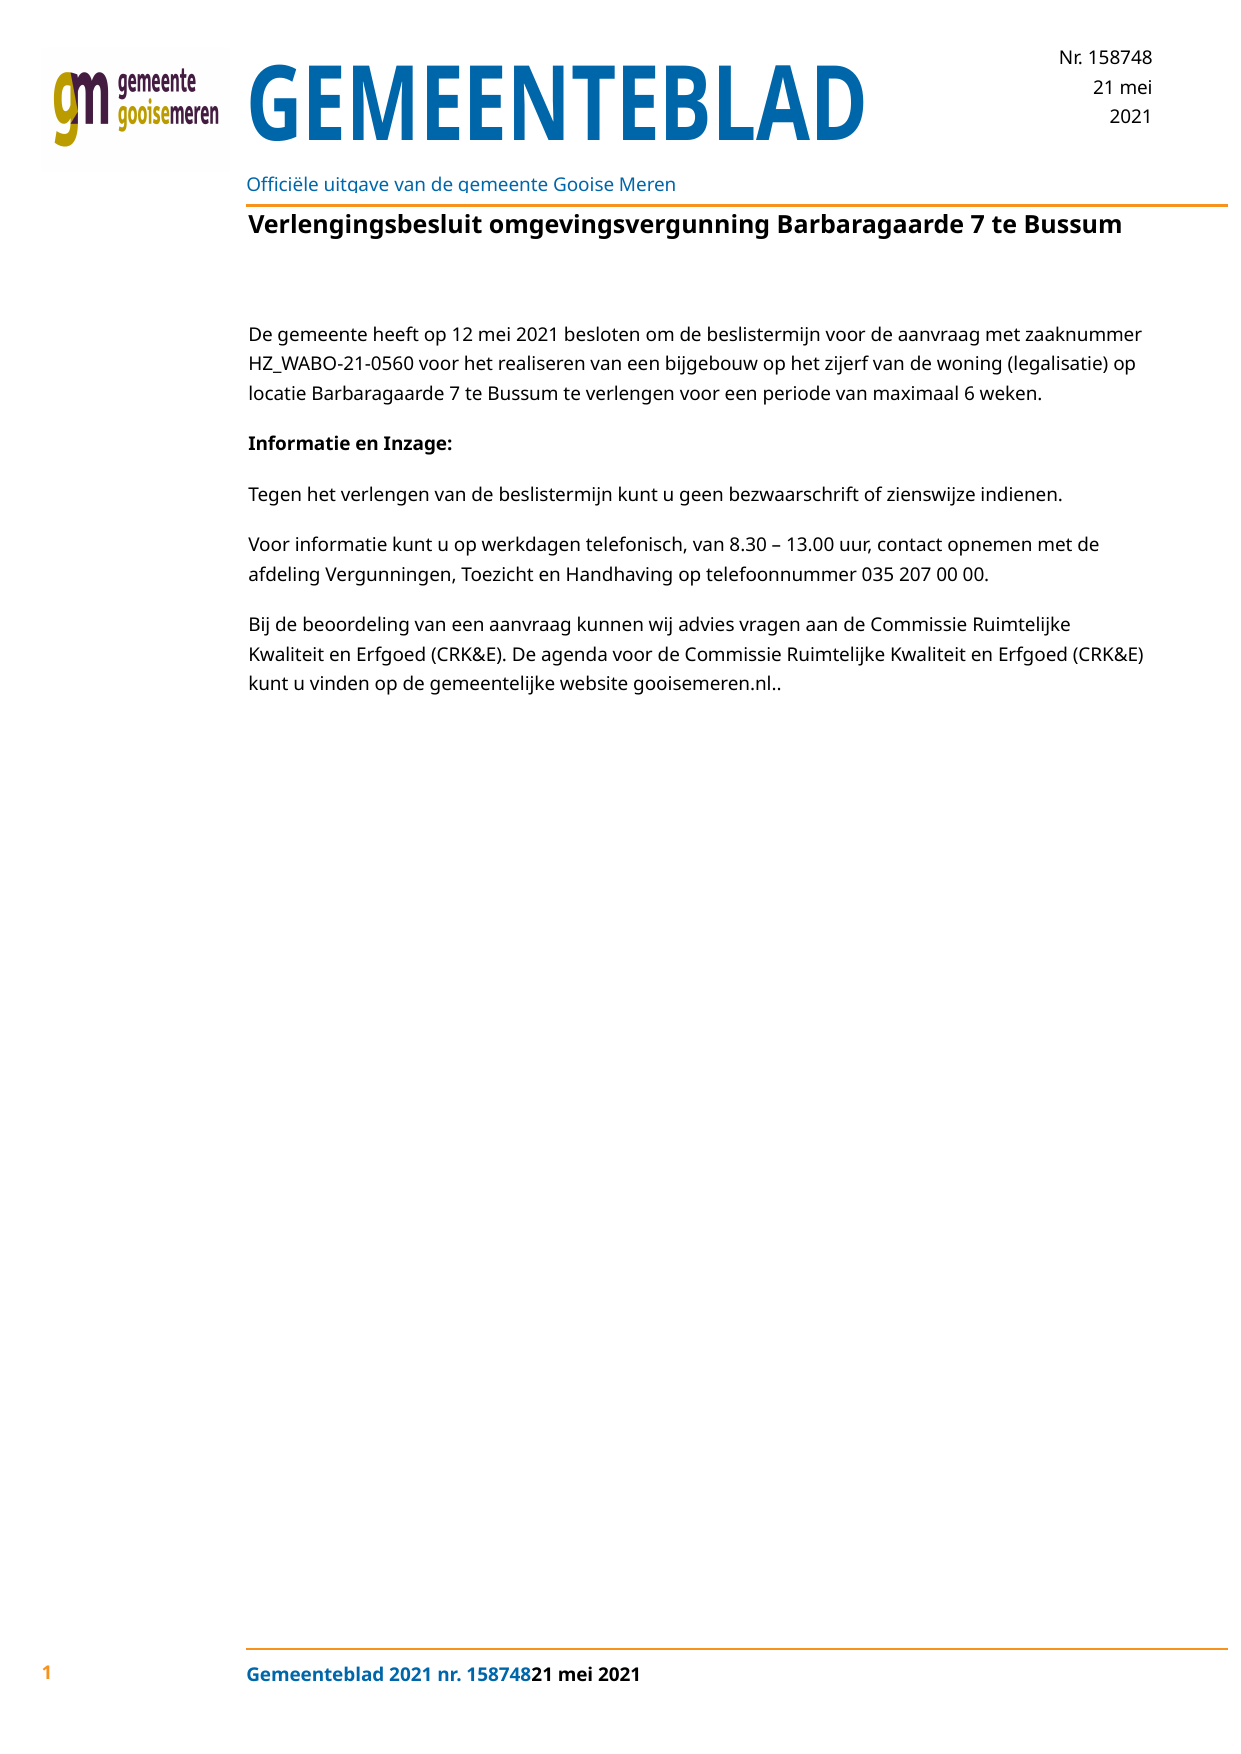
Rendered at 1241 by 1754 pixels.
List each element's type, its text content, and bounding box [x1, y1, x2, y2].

text Voor informatie kunt u op werkdagen telefonisch, van 8.30 – 13.00 uur, contact opnemen met de afdeling Vergunningen, Toezicht en Handhaving op telefoonnummer 035 207 00 00. [248, 531, 1152, 586]
text Bij de beoordeling van een aanvraag kunnen wij advies vragen aan de Commissie Ruimtelijke Kwaliteit en Erfgoed (CRK&E). De agenda voor de Commissie Ruimtelijke Kwaliteit en Erfgoed (CRK&E) kunt u vinden op de gemeentelijke website gooisemeren.nl.. [248, 611, 1152, 696]
text Tegen het verlengen van de beslistermijn kunt u geen bezwaarschrift of zienswijze indienen. [248, 481, 1152, 506]
text Verlengingsbesluit omgevingsvergunning Barbaragaarde 7 te Bussum [248, 207, 1152, 241]
text De gemeente heeft op 12 mei 2021 besloten om de beslistermijn voor de aanvraag met zaaknummer HZ_WABO-21-0560 voor het realiseren van een bijgebouw op het zijerf van de woning (legalisatie) op locatie Barbaragaarde 7 te Bussum te verlengen voor een periode van maximaal 6 weken. [248, 321, 1152, 406]
text Informatie en Inzage: [248, 430, 1152, 456]
picture [41, 47, 231, 172]
